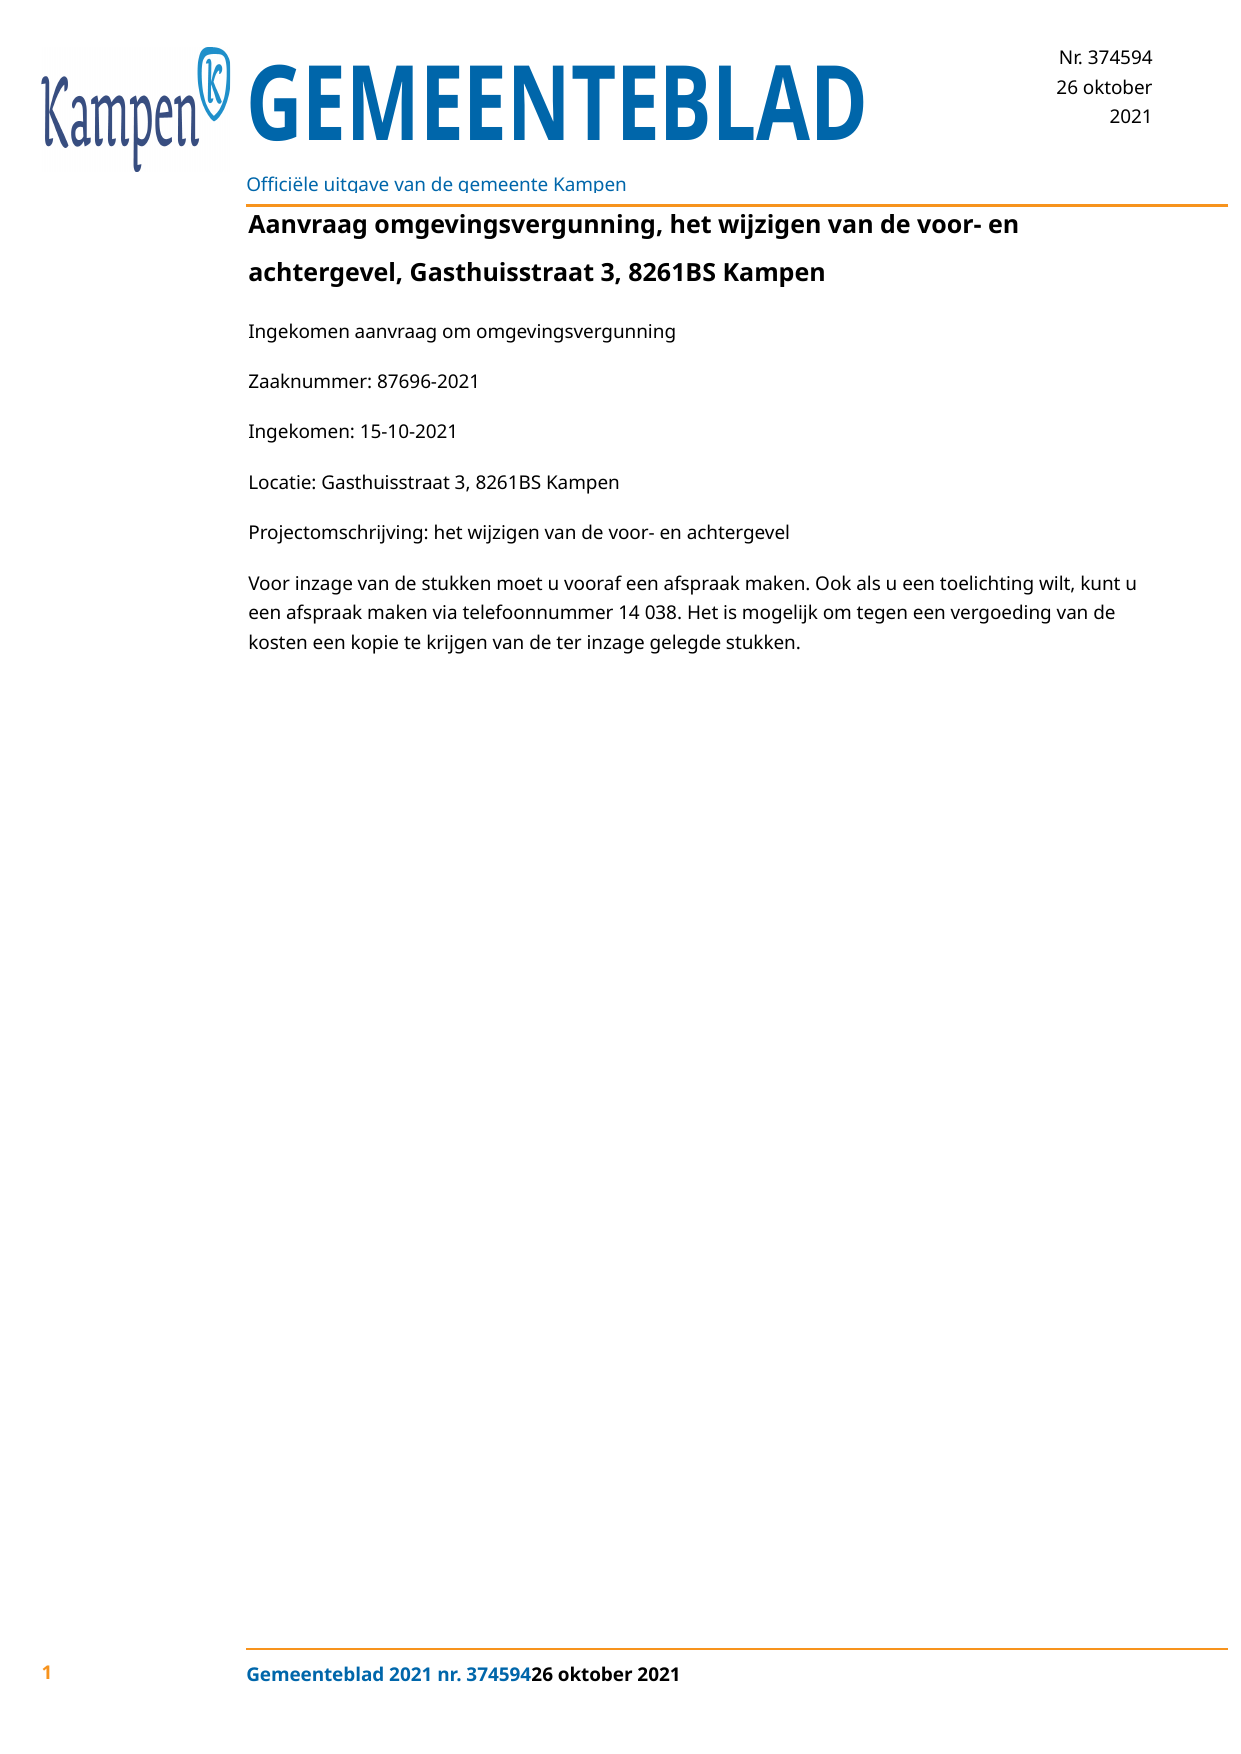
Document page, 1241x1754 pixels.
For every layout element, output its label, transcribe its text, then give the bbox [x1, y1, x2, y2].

picture [41, 47, 231, 172]
text Ingekomen: 15-10-2021 [248, 419, 1152, 444]
text Aanvraag omgevingsvergunning, het wijzigen van de voor- en achtergevel, Gasthuisstraat 3, 8261BS Kampen [248, 207, 1152, 288]
text Locatie: Gasthuisstraat 3, 8261BS Kampen [248, 469, 1152, 495]
text Projectomschrijving: het wijzigen van de voor- en achtergevel [248, 519, 1152, 545]
text Zaaknummer: 87696-2021 [248, 368, 1152, 394]
text Voor inzage van de stukken moet u vooraf een afspraak maken. Ook als u een toelichting wilt, kunt u een afspraak maken via telefoonnummer 14 038. Het is mogelijk om tegen een vergoeding van de kosten een kopie te krijgen van de ter inzage gelegde stukken. [248, 570, 1152, 655]
text Ingekomen aanvraag om omgevingsvergunning [248, 318, 1152, 344]
